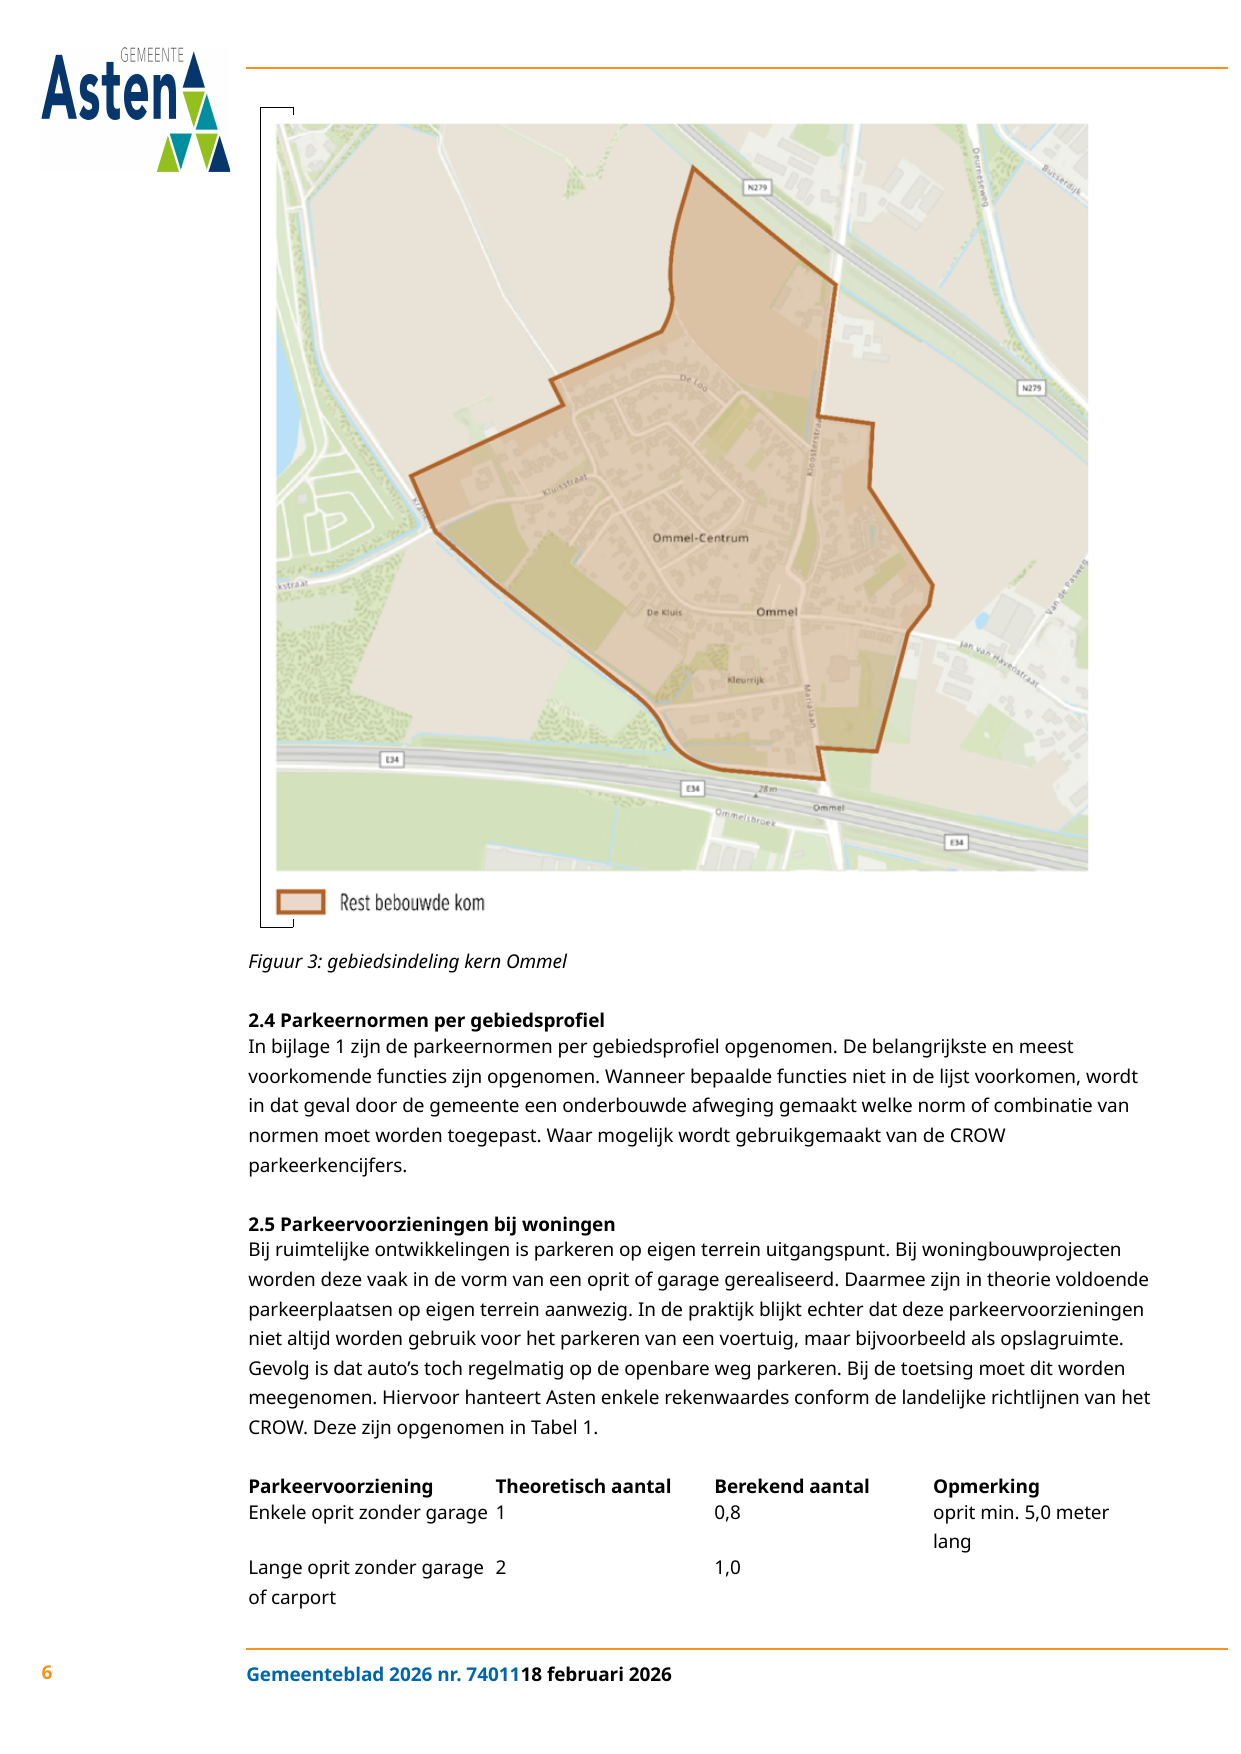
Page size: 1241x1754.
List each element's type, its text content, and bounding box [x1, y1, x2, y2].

table_header Berekend aantal [714, 1474, 933, 1499]
table_cell 2 [495, 1555, 714, 1610]
text 2.5 Parkeervoorzieningen bij woningen [248, 1211, 1152, 1237]
table_cell [933, 1555, 1152, 1610]
table_cell Enkele oprit zonder garage [248, 1499, 495, 1554]
table_cell 1 [495, 1499, 714, 1554]
text Figuur 3: gebiedsindeling kern Ommel [248, 948, 1152, 974]
table_cell 0,8 [714, 1499, 933, 1554]
table_cell 1,0 [714, 1555, 933, 1610]
table_header Opmerking [933, 1474, 1152, 1499]
text Bij ruimtelijke ontwikkelingen is parkeren op eigen terrein uitgangspunt. Bij woningbouwprojecten worden deze vaak in de vorm van een oprit of garage gerealiseerd. Daarmee zijn in theorie voldoende parkeerplaatsen op eigen terrein aanwezig. In de praktijk blijkt echter dat deze parkeervoorzieningen niet altijd worden gebruik voor het parkeren van een voertuig, maar bijvoorbeeld als opslagruimte. Gevolg is dat auto’s toch regelmatig op de openbare weg parkeren. Bij de toetsing moet dit worden meegenomen. Hiervoor hanteert Asten enkele rekenwaardes conform de landelijke richtlijnen van het CROW. Deze zijn opgenomen in Tabel 1. [248, 1237, 1152, 1440]
text 2.4 Parkeernormen per gebiedsprofiel [248, 1008, 1152, 1033]
table_cell oprit min. 5,0 meter lang [933, 1499, 1152, 1554]
table_header Theoretisch aantal [495, 1474, 714, 1499]
picture [268, 115, 1096, 919]
text In bijlage 1 zijn de parkeernormen per gebiedsprofiel opgenomen. De belangrijkste en meest voorkomende functies zijn opgenomen. Wanneer bepaalde functies niet in de lijst voorkomen, wordt in dat geval door de gemeente een onderbouwde afweging gemaakt welke norm of combinatie van normen moet worden toegepast. Waar mogelijk wordt gebruikgemaakt van de CROW parkeerkencijfers. [248, 1033, 1152, 1177]
table_cell Lange oprit zonder garage of carport [248, 1555, 495, 1610]
picture [41, 47, 231, 172]
table_header Parkeervoorziening [248, 1474, 495, 1499]
